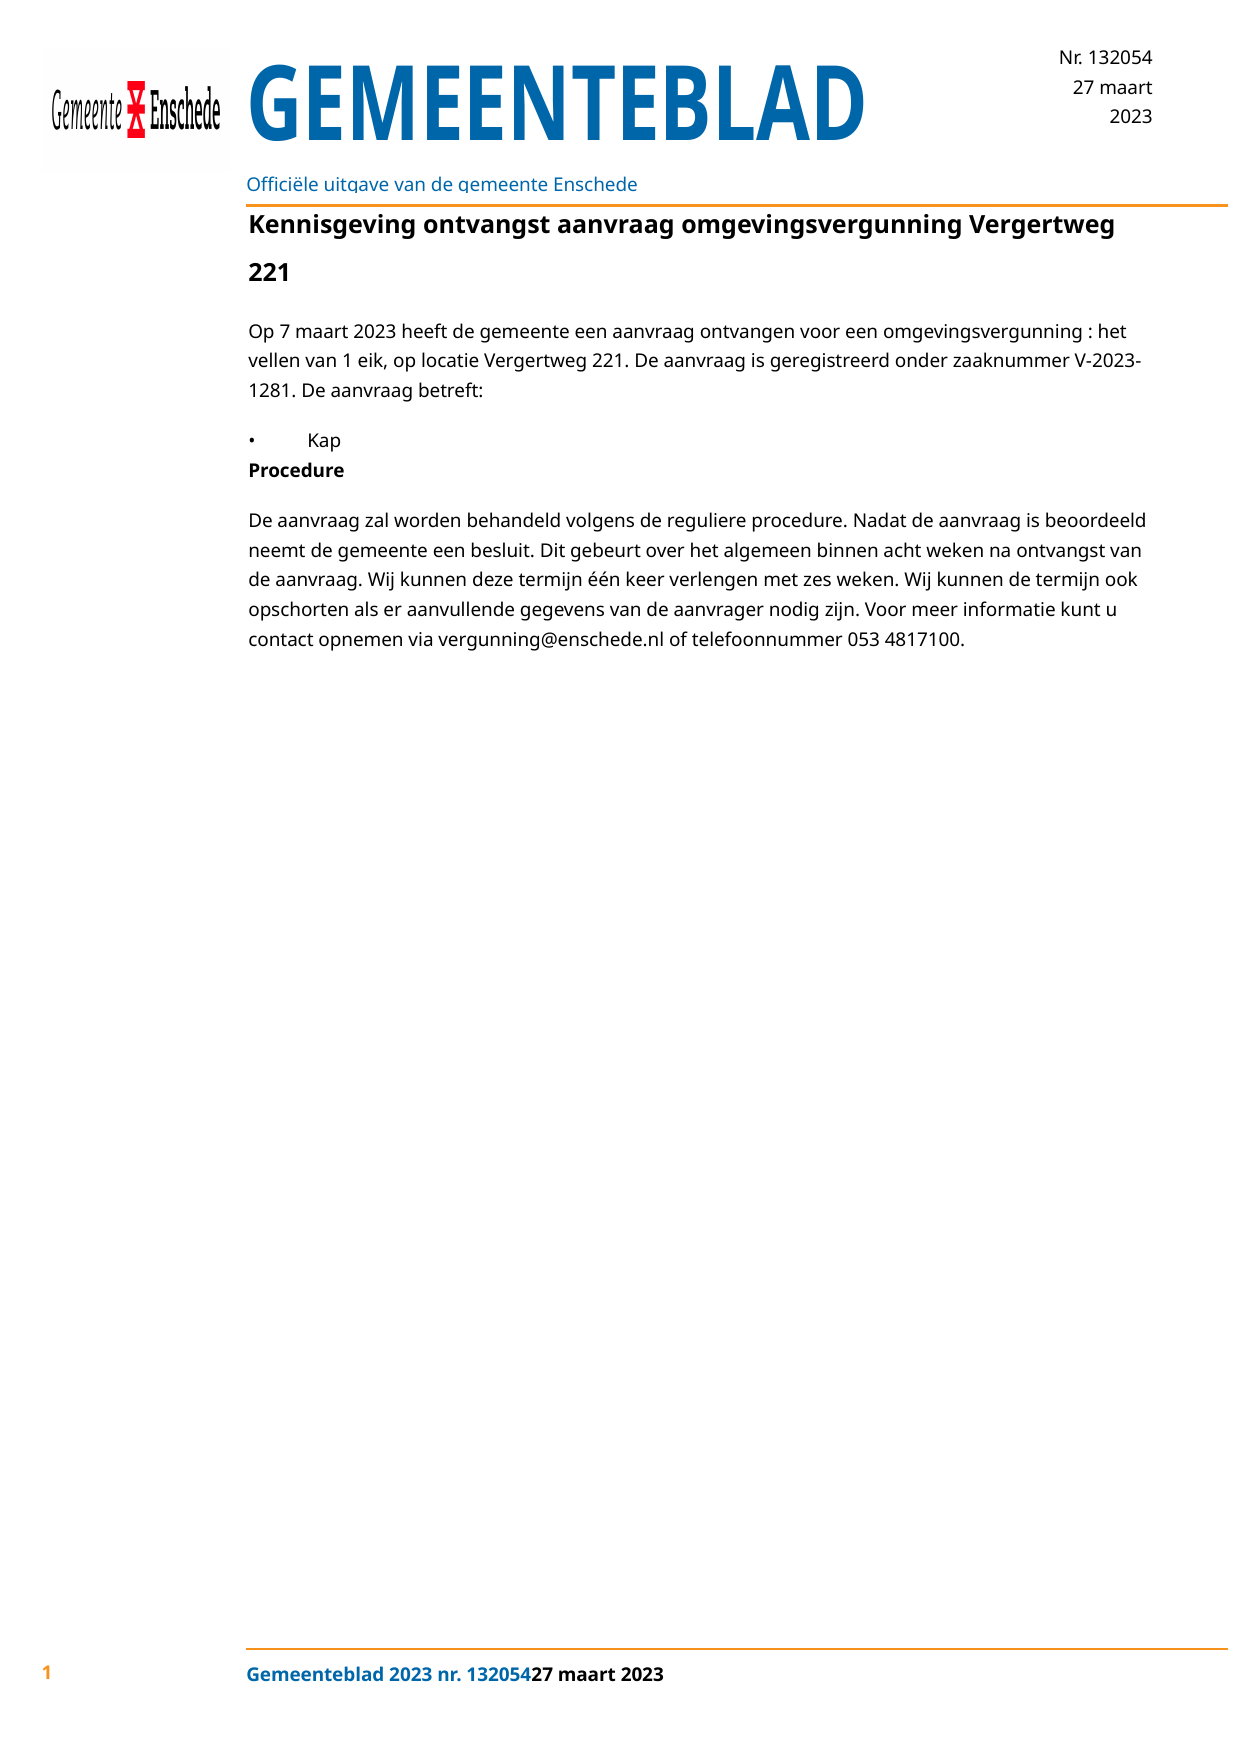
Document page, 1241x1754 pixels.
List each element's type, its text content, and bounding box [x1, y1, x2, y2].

text Procedure [248, 457, 1152, 483]
text Op 7 maart 2023 heeft de gemeente een aanvraag ontvangen voor een omgevingsvergunning : het vellen van 1 eik, op locatie Vergertweg 221. De aanvraag is geregistreerd onder zaaknummer V-2023-1281. De aanvraag betreft: [248, 318, 1152, 403]
text De aanvraag zal worden behandeld volgens de reguliere procedure. Nadat de aanvraag is beoordeeld neemt de gemeente een besluit. Dit gebeurt over het algemeen binnen acht weken na ontvangst van de aanvraag. Wij kunnen deze termijn één keer verlengen met zes weken. Wij kunnen de termijn ook opschorten als er aanvullende gegevens van de aanvrager nodig zijn. Voor meer informatie kunt u contact opnemen via vergunning@enschede.nl of telefoonnummer 053 4817100. [248, 507, 1152, 652]
picture [41, 47, 231, 172]
list Kap [248, 427, 1152, 453]
text Kennisgeving ontvangst aanvraag omgevingsvergunning Vergertweg 221 [248, 207, 1152, 288]
